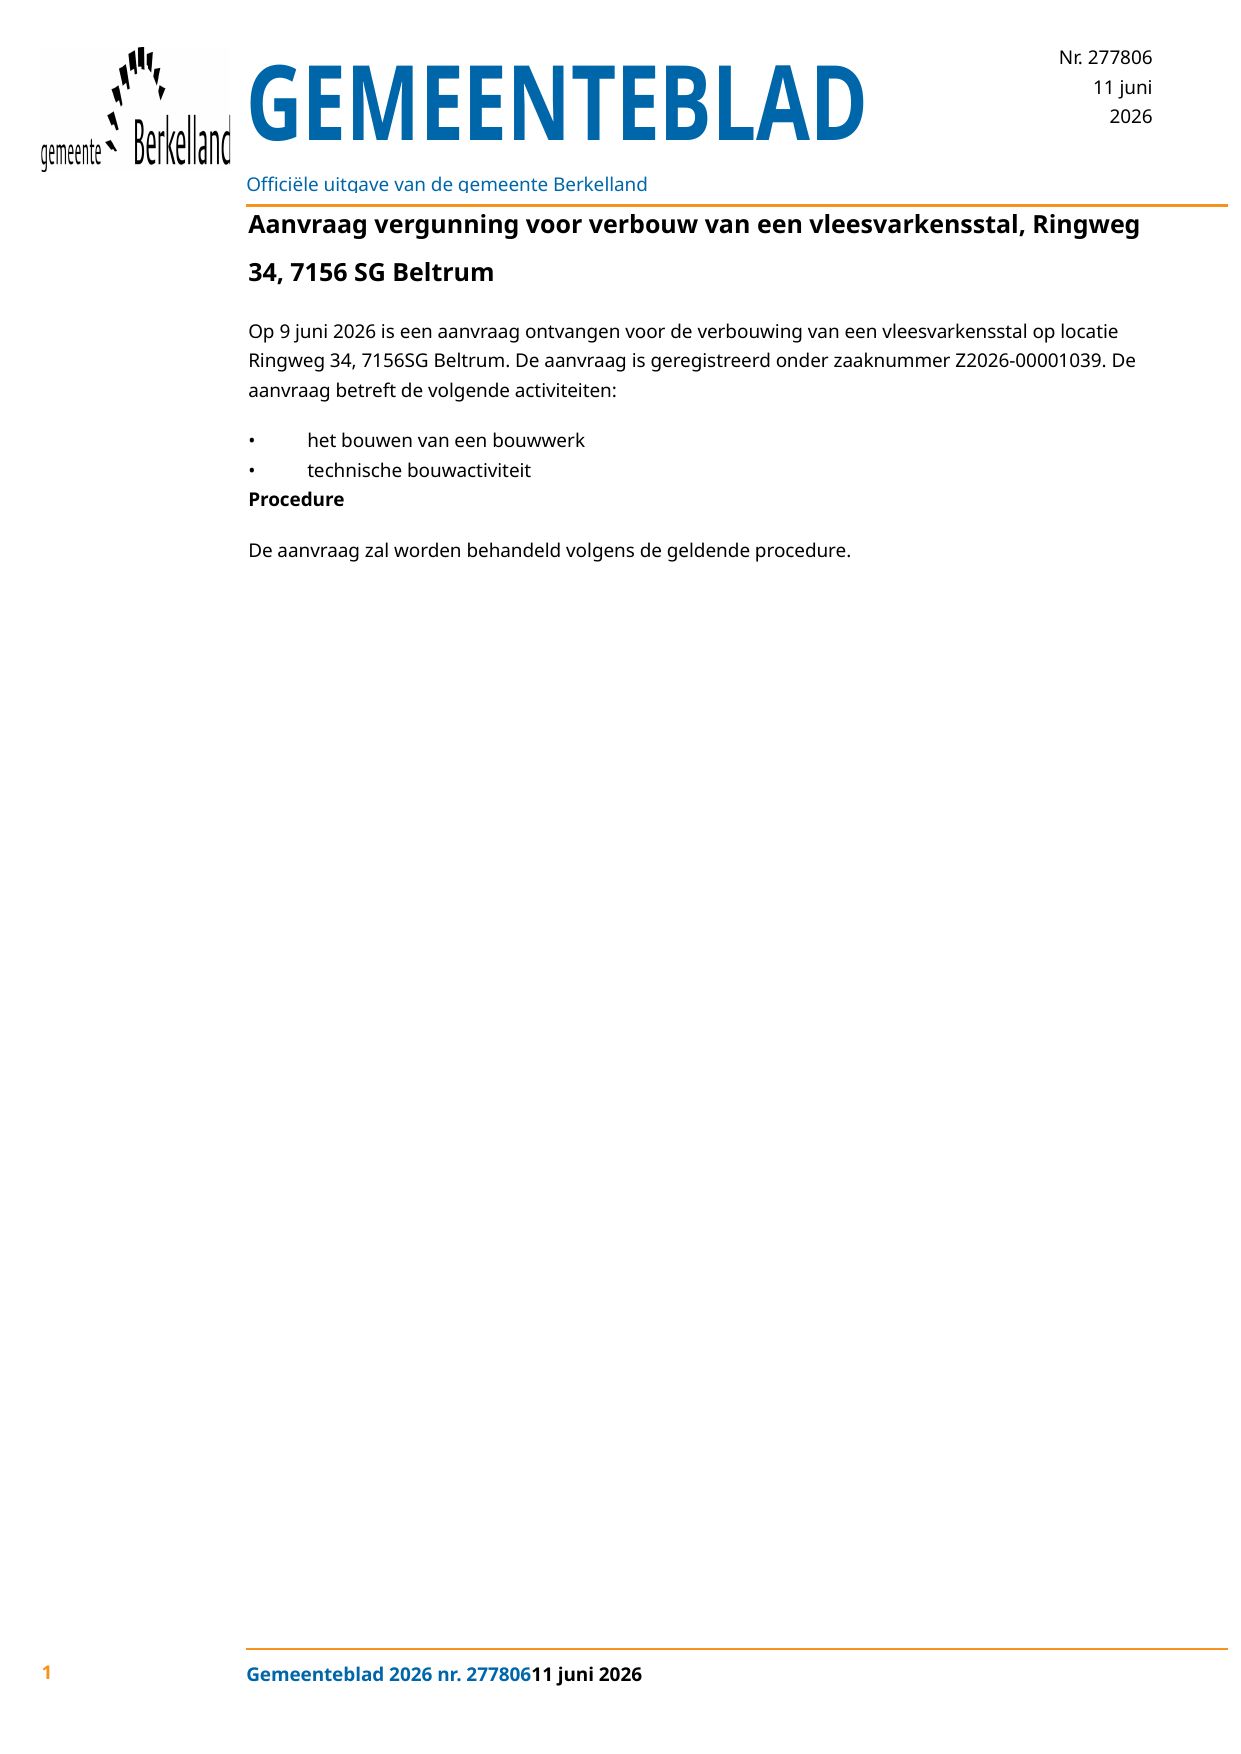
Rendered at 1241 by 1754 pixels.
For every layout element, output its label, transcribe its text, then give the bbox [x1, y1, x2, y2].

text De aanvraag zal worden behandeld volgens de geldende procedure. [248, 537, 1152, 563]
text Aanvraag vergunning voor verbouw van een vleesvarkensstal, Ringweg 34, 7156 SG Beltrum [248, 207, 1152, 288]
list het bouwen van een bouwwerk [248, 427, 1152, 453]
text Op 9 juni 2026 is een aanvraag ontvangen voor de verbouwing van een vleesvarkensstal op locatie Ringweg 34, 7156SG Beltrum. De aanvraag is geregistreerd onder zaaknummer Z2026-00001039. De aanvraag betreft de volgende activiteiten: [248, 318, 1152, 403]
picture [41, 47, 231, 172]
list technische bouwactiviteit [248, 457, 1152, 483]
text Procedure [248, 487, 1152, 512]
